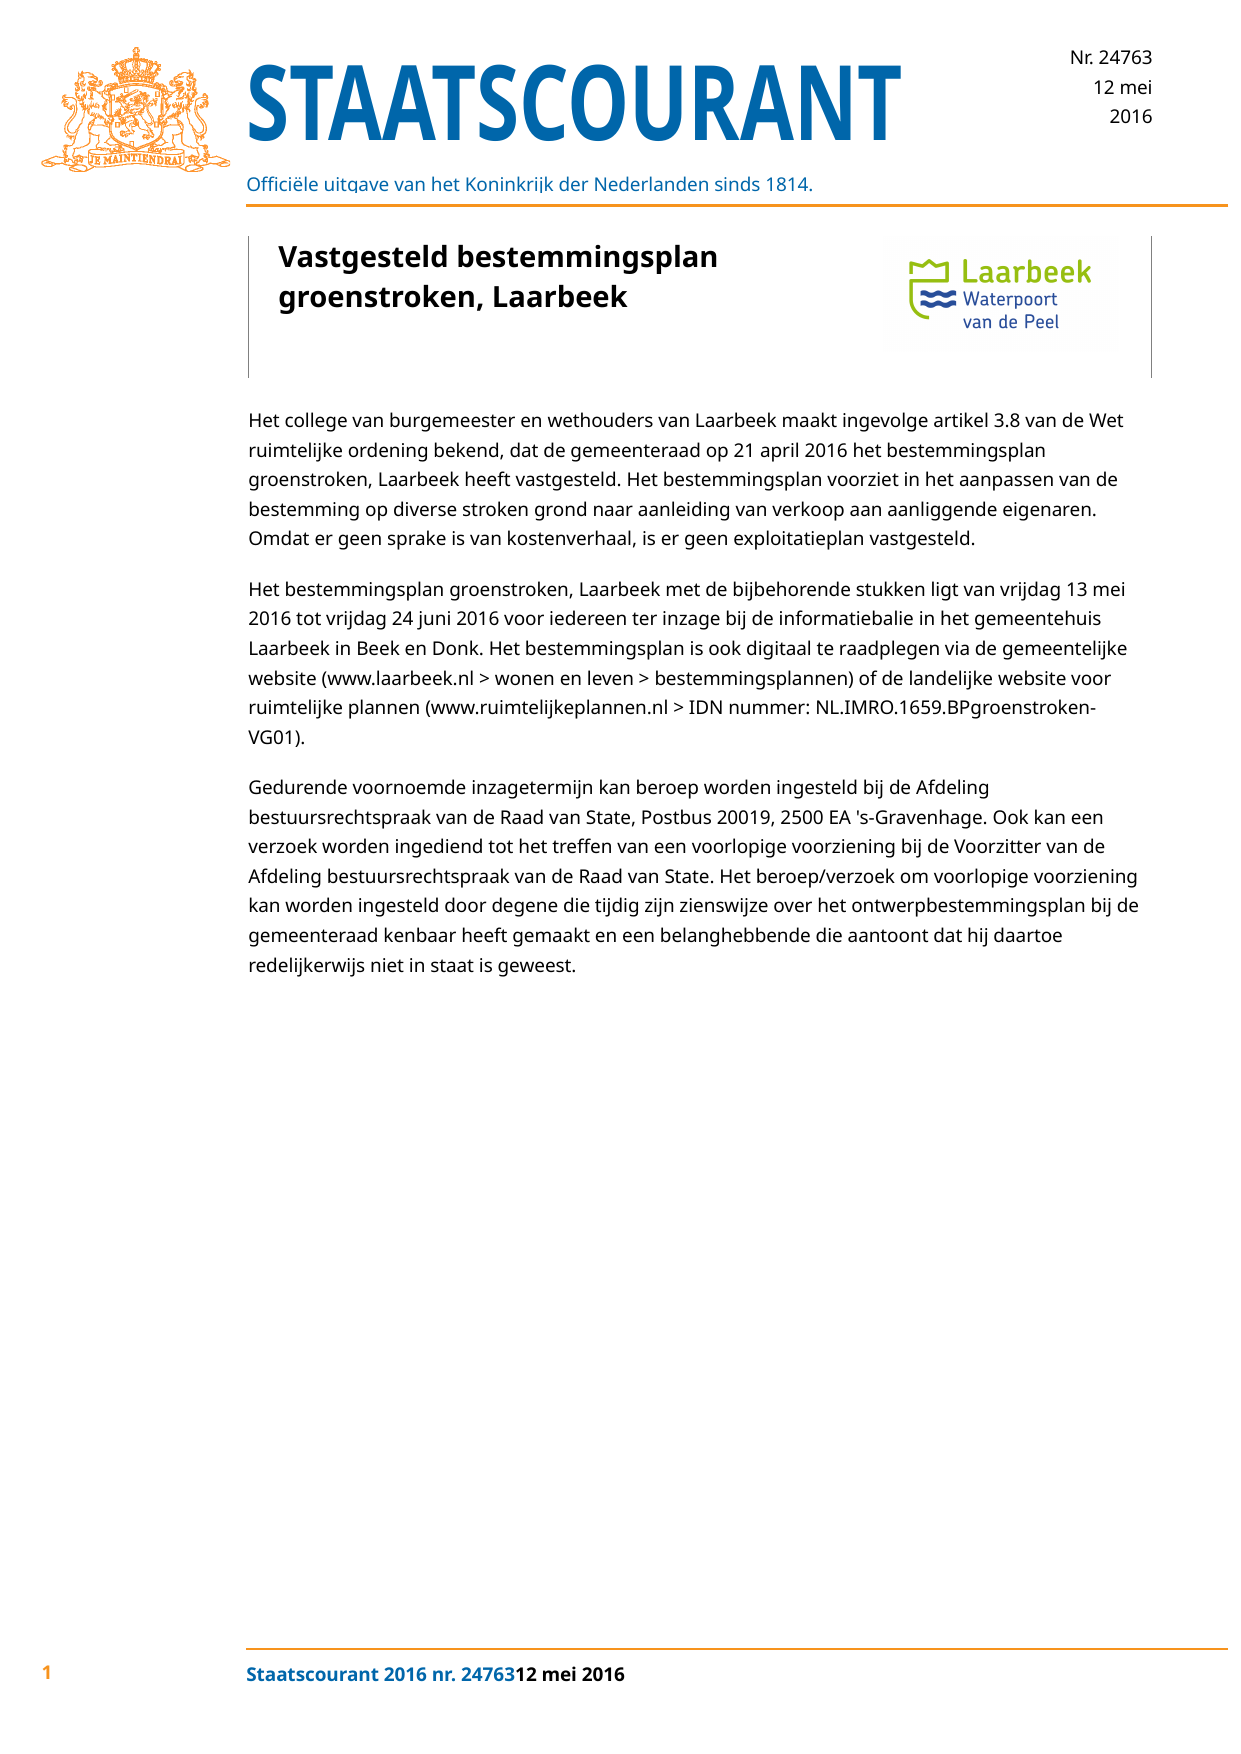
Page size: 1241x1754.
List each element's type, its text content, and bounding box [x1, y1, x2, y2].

text Het bestemmingsplan groenstroken, Laarbeek met de bijbehorende stukken ligt van vrijdag 13 mei 2016 tot vrijdag 24 juni 2016 voor iedereen ter inzage bij de informatiebalie in het gemeentehuis Laarbeek in Beek en Donk. Het bestemmingsplan is ook digitaal te raadplegen via de gemeentelijke website (www.laarbeek.nl > wonen en leven > bestemmingsplannen) of de landelijke website voor ruimtelijke plannen (www.ruimtelijkeplannen.nl > IDN nummer: NL.IMRO.1659.BPgroenstroken-VG01). [248, 576, 1152, 749]
text Gedurende voornoemde inzagetermijn kan beroep worden ingesteld bij de Afdeling bestuursrechtspraak van de Raad van State, Postbus 20019, 2500 EA 's-Gravenhage. Ook kan een verzoek worden ingediend tot het treffen van een voorlopige voorziening bij de Voorzitter van de Afdeling bestuursrechtspraak van de Raad van State. Het beroep/verzoek om voorlopige voorziening kan worden ingesteld door degene die tijdig zijn zienswijze over het ontwerpbestemmingsplan bij de gemeenteraad kenbaar heeft gemaakt en een belanghebbende die aantoont dat hij daartoe redelijkerwijs niet in staat is geweest. [248, 774, 1152, 977]
table_header [850, 236, 1151, 378]
picture [41, 47, 231, 172]
table_header Vastgesteld bestemmingsplan groenstroken, Laarbeek [249, 236, 850, 378]
picture [882, 236, 1119, 352]
text Het college van burgemeester en wethouders van Laarbeek maakt ingevolge artikel 3.8 van de Wet ruimtelijke ordening bekend, dat de gemeenteraad op 21 april 2016 het bestemmingsplan groenstroken, Laarbeek heeft vastgesteld. Het bestemmingsplan voorziet in het aanpassen van de bestemming op diverse stroken grond naar aanleiding van verkoop aan aanliggende eigenaren. Omdat er geen sprake is van kostenverhaal, is er geen exploitatieplan vastgesteld. [248, 407, 1152, 551]
